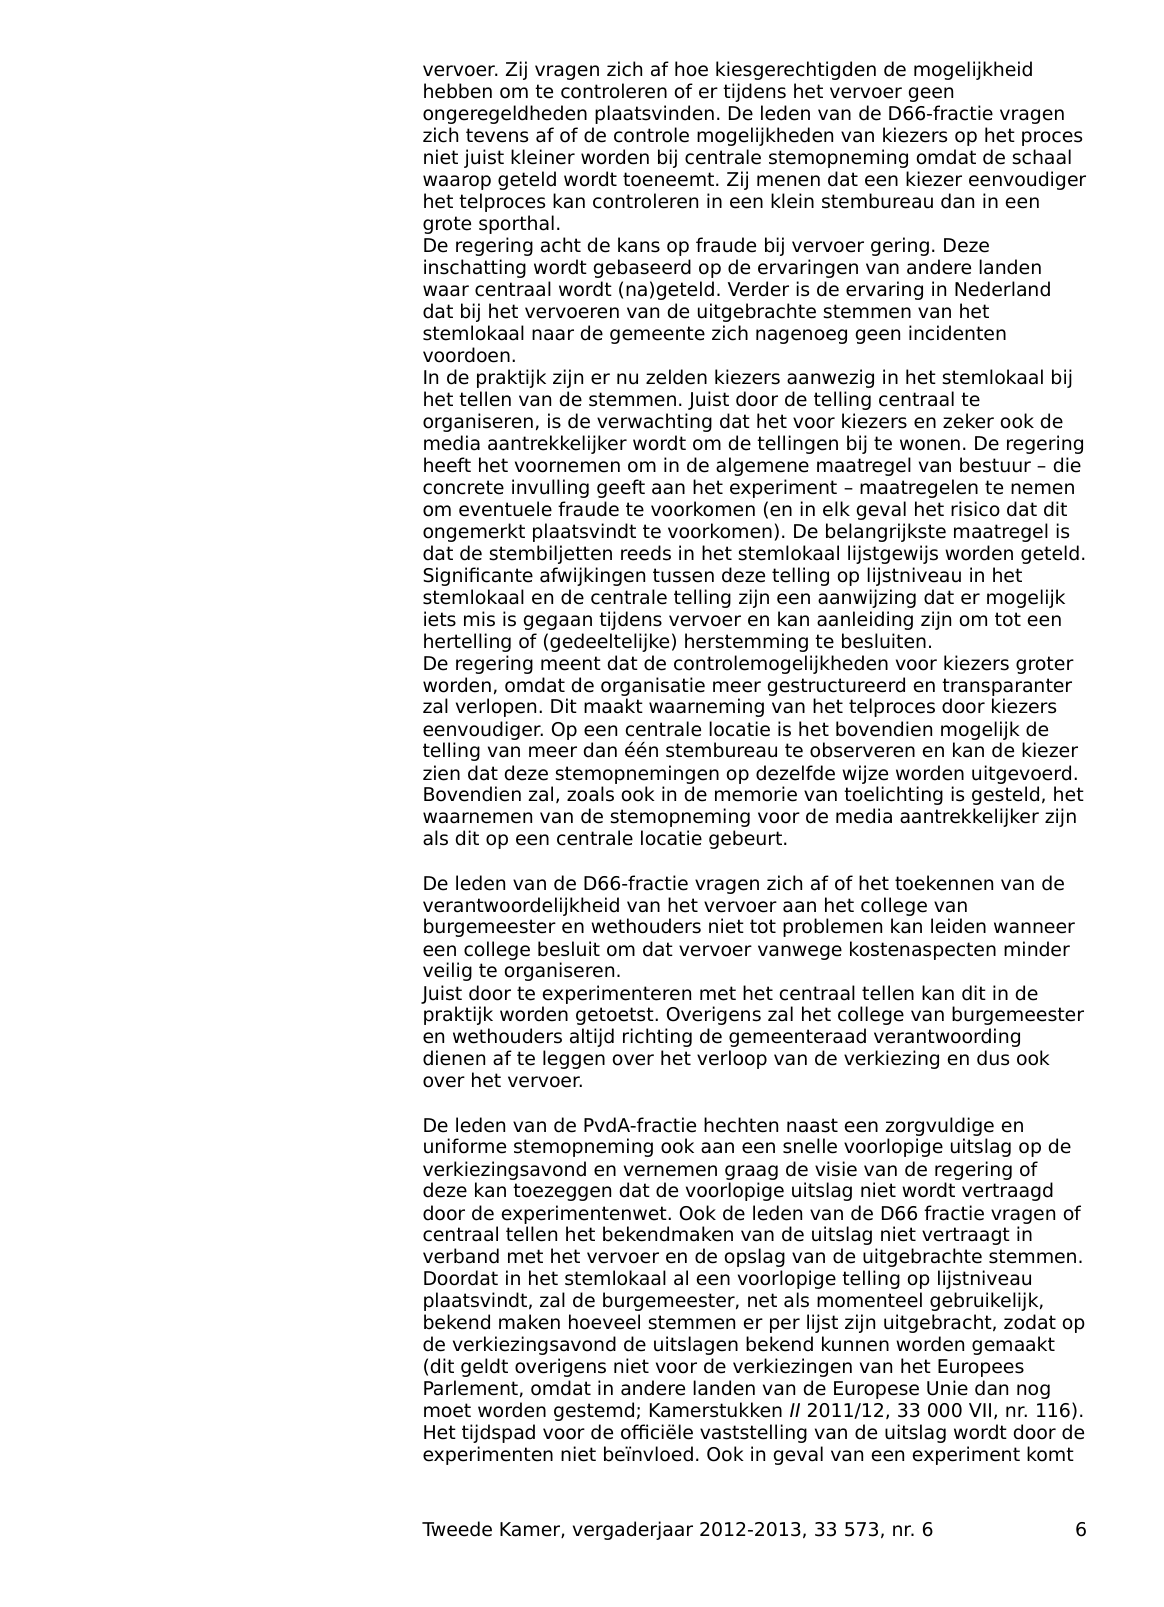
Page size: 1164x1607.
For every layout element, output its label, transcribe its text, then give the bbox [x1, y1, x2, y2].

text In de praktijk zijn er nu zelden kiezers aanwezig in het stemlokaal bij het tellen van de stemmen. Juist door de telling centraal te organiseren, is de verwachting dat het voor kiezers en zeker ook de media aantrekkelijker wordt om de tellingen bij te wonen. De regering heeft het voornemen om in de algemene maatregel van bestuur – die concrete invulling geeft aan het experiment – maatregelen te nemen om eventuele fraude te voorkomen (en in elk geval het risico dat dit ongemerkt plaatsvindt te voorkomen). De belangrijkste maatregel is dat de stembiljetten reeds in het stemlokaal lijstgewijs worden geteld. Significante afwijkingen tussen deze telling op lijstniveau in het stemlokaal en de centrale telling zijn een aanwijzing dat er mogelijk iets mis is gegaan tijdens vervoer en kan aanleiding zijn om tot een hertelling of (gedeeltelijke) herstemming te besluiten. [422, 367, 1087, 652]
text De regering meent dat de controlemogelijkheden voor kiezers groter worden, omdat de organisatie meer gestructureerd en transparanter zal verlopen. Dit maakt waarneming van het telproces door kiezers eenvoudiger. Op een centrale locatie is het bovendien mogelijk de telling van meer dan één stembureau te observeren en kan de kiezer zien dat deze stemopnemingen op dezelfde wijze worden uitgevoerd. Bovendien zal, zoals ook in de memorie van toelichting is gesteld, het waarnemen van de stemopneming voor de media aantrekkelijker zijn als dit op een centrale locatie gebeurt. [422, 652, 1087, 850]
text vervoer. Zij vragen zich af hoe kiesgerechtigden de mogelijkheid hebben om te controleren of er tijdens het vervoer geen ongeregeldheden plaatsvinden. De leden van de D66-fractie vragen zich tevens af of de controle mogelijkheden van kiezers op het proces niet juist kleiner worden bij centrale stemopneming omdat de schaal waarop geteld wordt toeneemt. Zij menen dat een kiezer eenvoudiger het telproces kan controleren in een klein stembureau dan in een grote sporthal. [422, 59, 1087, 235]
text De regering acht de kans op fraude bij vervoer gering. Deze inschatting wordt gebaseerd op de ervaringen van andere landen waar centraal wordt (na)geteld. Verder is de ervaring in Nederland dat bij het vervoeren van de uitgebrachte stemmen van het stemlokaal naar de gemeente zich nagenoeg geen incidenten voordoen. [422, 235, 1087, 367]
text Juist door te experimenteren met het centraal tellen kan dit in de praktijk worden getoetst. Overigens zal het college van burgemeester en wethouders altijd richting de gemeenteraad verantwoording dienen af te leggen over het verloop van de verkiezing en dus ook over het vervoer. [422, 982, 1087, 1092]
text Doordat in het stemlokaal al een voorlopige telling op lijstniveau plaatsvindt, zal de burgemeester, net als momenteel gebruikelijk, bekend maken hoeveel stemmen er per lijst zijn uitgebracht, zodat op de verkiezingsavond de uitslagen bekend kunnen worden gemaakt (dit geldt overigens niet voor de verkiezingen van het Europees Parlement, omdat in andere landen van de Europese Unie dan nog moet worden gestemd; Kamerstukken II 2011/12, 33 000 VII, nr. 116). Het tijdspad voor de officiële vaststelling van de uitslag wordt door de experimenten niet beïnvloed. Ook in geval van een experiment komt [422, 1268, 1087, 1466]
text De leden van de PvdA-fractie hechten naast een zorgvuldige en uniforme stemopneming ook aan een snelle voorlopige uitslag op de verkiezingsavond en vernemen graag de visie van de regering of deze kan toezeggen dat de voorlopige uitslag niet wordt vertraagd door de experimentenwet. Ook de leden van de D66 fractie vragen of centraal tellen het bekendmaken van de uitslag niet vertraagt in verband met het vervoer en de opslag van de uitgebrachte stemmen. [422, 1114, 1087, 1268]
text De leden van de D66-fractie vragen zich af of het toekennen van de verantwoordelijkheid van het vervoer aan het college van burgemeester en wethouders niet tot problemen kan leiden wanneer een college besluit om dat vervoer vanwege kostenaspecten minder veilig te organiseren. [422, 872, 1087, 982]
